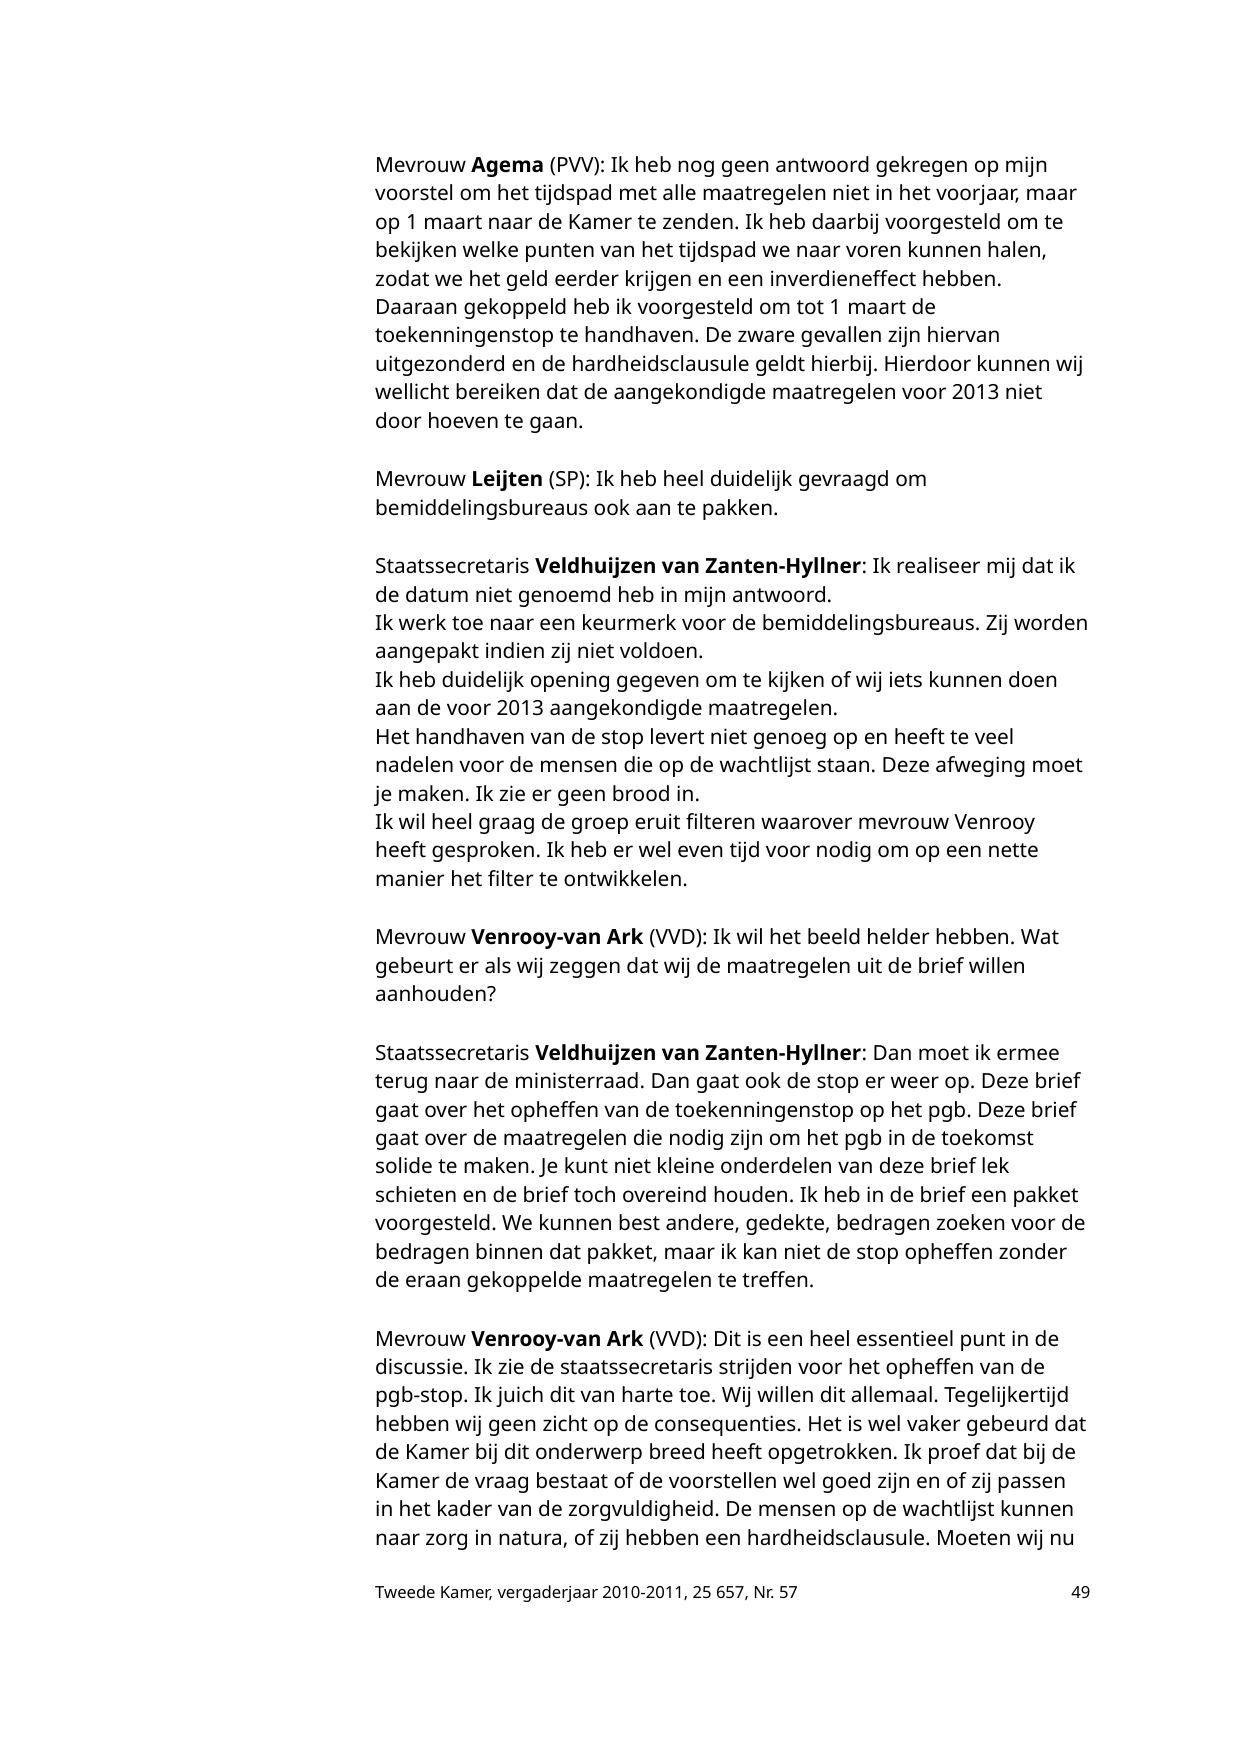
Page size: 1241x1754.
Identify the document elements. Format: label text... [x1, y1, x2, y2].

text Staatssecretaris Veldhuijzen van Zanten-Hyllner: Dan moet ik ermee terug naar de ministerraad. Dan gaat ook de stop er weer op. Deze brief gaat over het opheffen van de toekenningenstop op het pgb. Deze brief gaat over de maatregelen die nodig zijn om het pgb in de toekomst solide te maken. Je kunt niet kleine onderdelen van deze brief lek schieten en de brief toch overeind houden. Ik heb in de brief een pakket voorgesteld. We kunnen best andere, gedekte, bedragen zoeken voor de bedragen binnen dat pakket, maar ik kan niet de stop opheffen zonder de eraan gekoppelde maatregelen te treffen. [375, 1038, 1090, 1294]
text Het handhaven van de stop levert niet genoeg op en heeft te veel nadelen voor de mensen die op de wachtlijst staan. Deze afweging moet je maken. Ik zie er geen brood in. [375, 722, 1090, 807]
text Staatssecretaris Veldhuijzen van Zanten-Hyllner: Ik realiseer mij dat ik de datum niet genoemd heb in mijn antwoord. [375, 551, 1090, 608]
text Ik wil heel graag de groep eruit filteren waarover mevrouw Venrooy heeft gesproken. Ik heb er wel even tijd voor nodig om op een nette manier het filter te ontwikkelen. [375, 807, 1090, 892]
text Mevrouw Leijten (SP): Ik heb heel duidelijk gevraagd om bemiddelingsbureaus ook aan te pakken. [375, 464, 1090, 521]
text Mevrouw Agema (PVV): Ik heb nog geen antwoord gekregen op mijn voorstel om het tijdspad met alle maatregelen niet in het voorjaar, maar op 1 maart naar de Kamer te zenden. Ik heb daarbij voorgesteld om te bekijken welke punten van het tijdspad we naar voren kunnen halen, zodat we het geld eerder krijgen en een inverdieneffect hebben. Daaraan gekoppeld heb ik voorgesteld om tot 1 maart de toekenningenstop te handhaven. De zware gevallen zijn hiervan uitgezonderd en de hardheidsclausule geldt hierbij. Hierdoor kunnen wij wellicht bereiken dat de aangekondigde maatregelen voor 2013 niet door hoeven te gaan. [375, 150, 1090, 434]
text Ik heb duidelijk opening gegeven om te kijken of wij iets kunnen doen aan de voor 2013 aangekondigde maatregelen. [375, 665, 1090, 722]
text Ik werk toe naar een keurmerk voor de bemiddelingsbureaus. Zij worden aangepakt indien zij niet voldoen. [375, 608, 1090, 665]
text Mevrouw Venrooy-van Ark (VVD): Dit is een heel essentieel punt in de discussie. Ik zie de staatssecretaris strijden voor het opheffen van de pgb-stop. Ik juich dit van harte toe. Wij willen dit allemaal. Tegelijkertijd hebben wij geen zicht op de consequenties. Het is wel vaker gebeurd dat de Kamer bij dit onderwerp breed heeft opgetrokken. Ik proef dat bij de Kamer de vraag bestaat of de voorstellen wel goed zijn en of zij passen in het kader van de zorgvuldigheid. De mensen op de wachtlijst kunnen naar zorg in natura, of zij hebben een hardheidsclausule. Moeten wij nu [375, 1324, 1090, 1551]
text Mevrouw Venrooy-van Ark (VVD): Ik wil het beeld helder hebben. Wat gebeurt er als wij zeggen dat wij de maatregelen uit de brief willen aanhouden? [375, 922, 1090, 1008]
